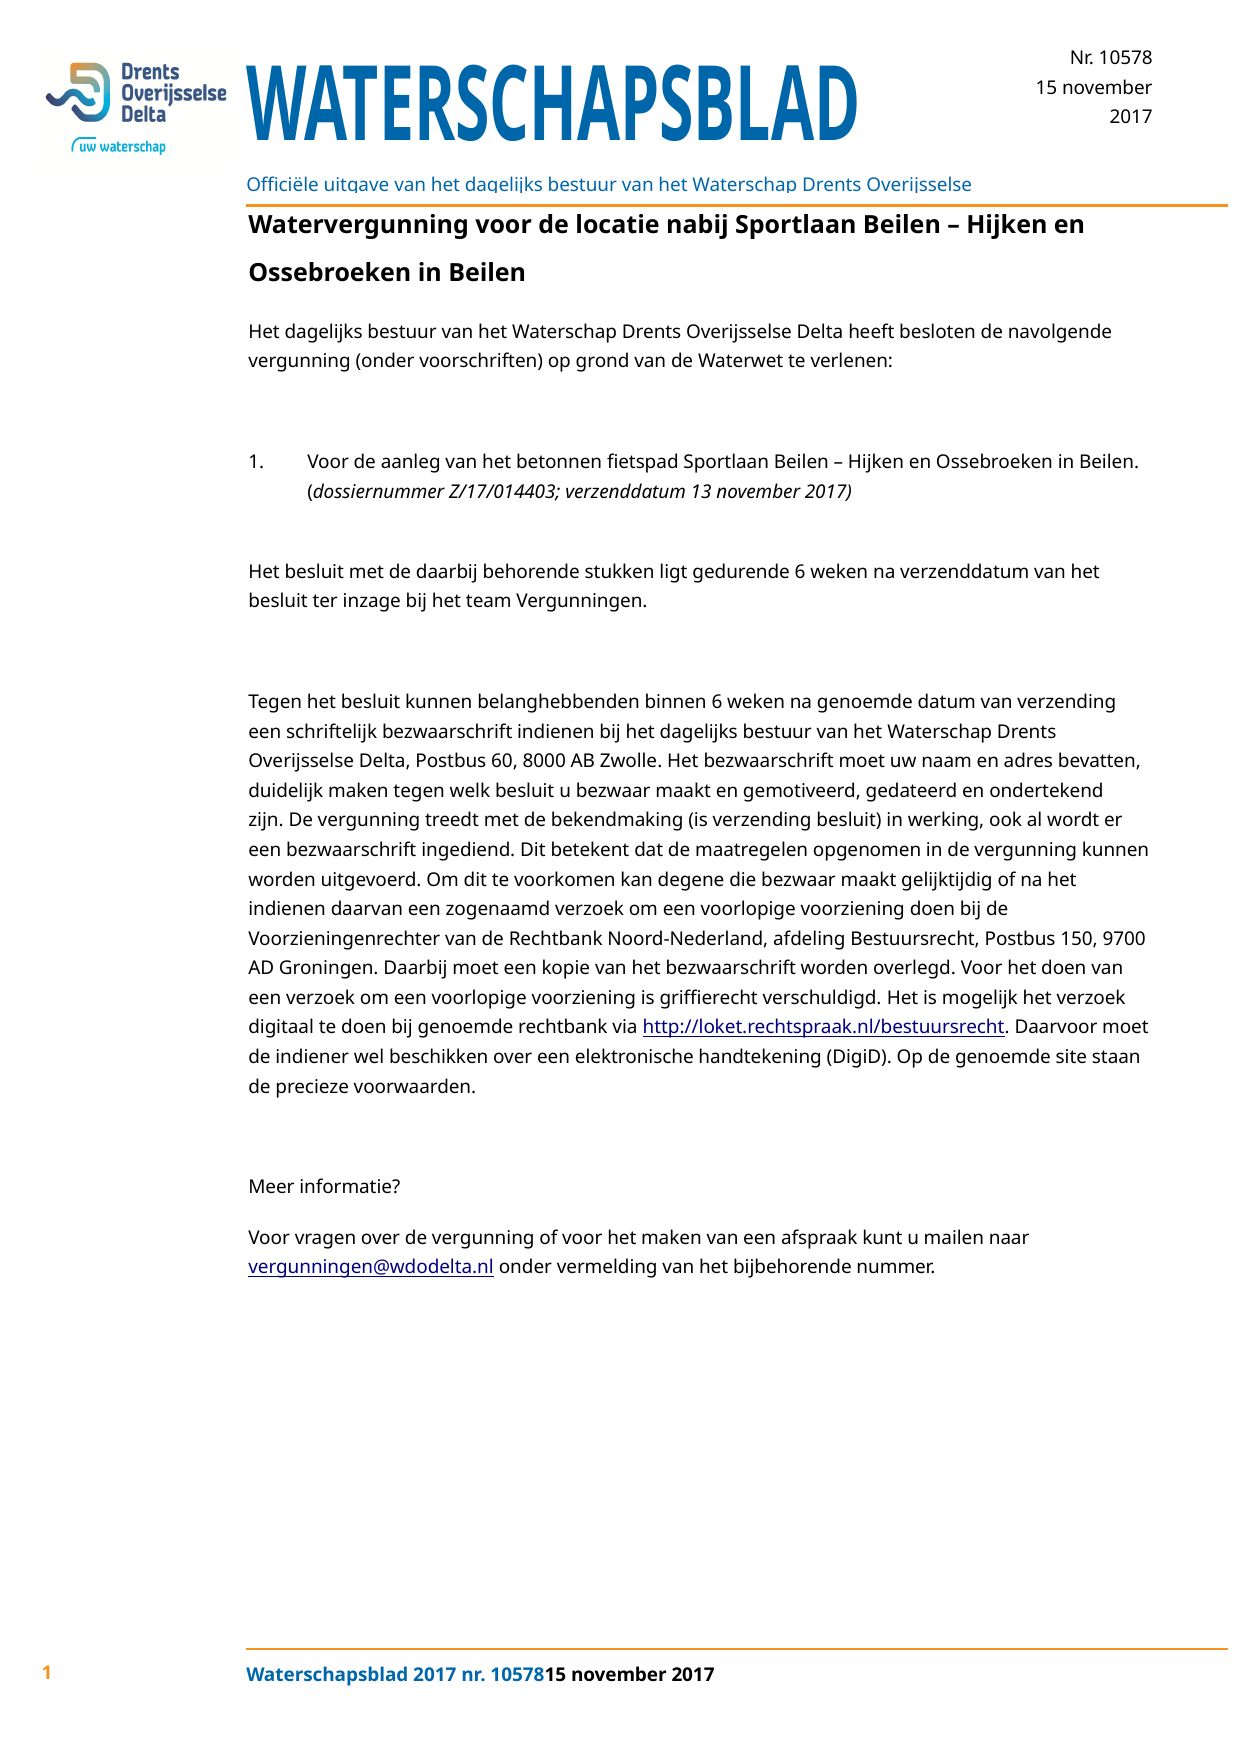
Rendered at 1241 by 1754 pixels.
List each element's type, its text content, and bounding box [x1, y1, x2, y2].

text Het besluit met de daarbij behorende stukken ligt gedurende 6 weken na verzenddatum van het besluit ter inzage bij het team Vergunningen. [248, 558, 1152, 613]
picture [41, 47, 231, 172]
text Voor vragen over de vergunning of voor het maken van een afspraak kunt u mailen naar vergunningen@wdodelta.nl onder vermelding van het bijbehorende nummer. [248, 1224, 1152, 1279]
text Het dagelijks bestuur van het Waterschap Drents Overijsselse Delta heeft besloten de navolgende vergunning (onder voorschriften) op grond van de Waterwet te verlenen: [248, 318, 1152, 373]
text Meer informatie? [248, 1174, 1152, 1199]
text Watervergunning voor de locatie nabij Sportlaan Beilen – Hijken en Ossebroeken in Beilen [248, 207, 1152, 288]
text Tegen het besluit kunnen belanghebbenden binnen 6 weken na genoemde datum van verzending een schriftelijk bezwaarschrift indienen bij het dagelijks bestuur van het Waterschap Drents Overijsselse Delta, Postbus 60, 8000 AB Zwolle. Het bezwaarschrift moet uw naam en adres bevatten, duidelijk maken tegen welk besluit u bezwaar maakt en gemotiveerd, gedateerd en ondertekend zijn. De vergunning treedt met de bekendmaking (is verzending besluit) in werking, ook al wordt er een bezwaarschrift ingediend. Dit betekent dat de maatregelen opgenomen in de vergunning kunnen worden uitgevoerd. Om dit te voorkomen kan degene die bezwaar maakt gelijktijdig of na het indienen daarvan een zogenaamd verzoek om een voorlopige voorziening doen bij de Voorzieningenrechter van de Rechtbank Noord-Nederland, afdeling Bestuursrecht, Postbus 150, 9700 AD Groningen. Daarbij moet een kopie van het bezwaarschrift worden overlegd. Voor het doen van een verzoek om een voorlopige voorziening is griffierecht verschuldigd. Het is mogelijk het verzoek digitaal te doen bij genoemde rechtbank via http://loket.rechtspraak.nl/bestuursrecht. Daarvoor moet de indiener wel beschikken over een elektronische handtekening (DigiD). Op de genoemde site staan de precieze voorwaarden. [248, 688, 1152, 1099]
list Voor de aanleg van het betonnen fietspad Sportlaan Beilen – Hijken en Ossebroeken in Beilen. (dossiernummer Z/17/014403; verzenddatum 13 november 2017) [248, 448, 1152, 504]
